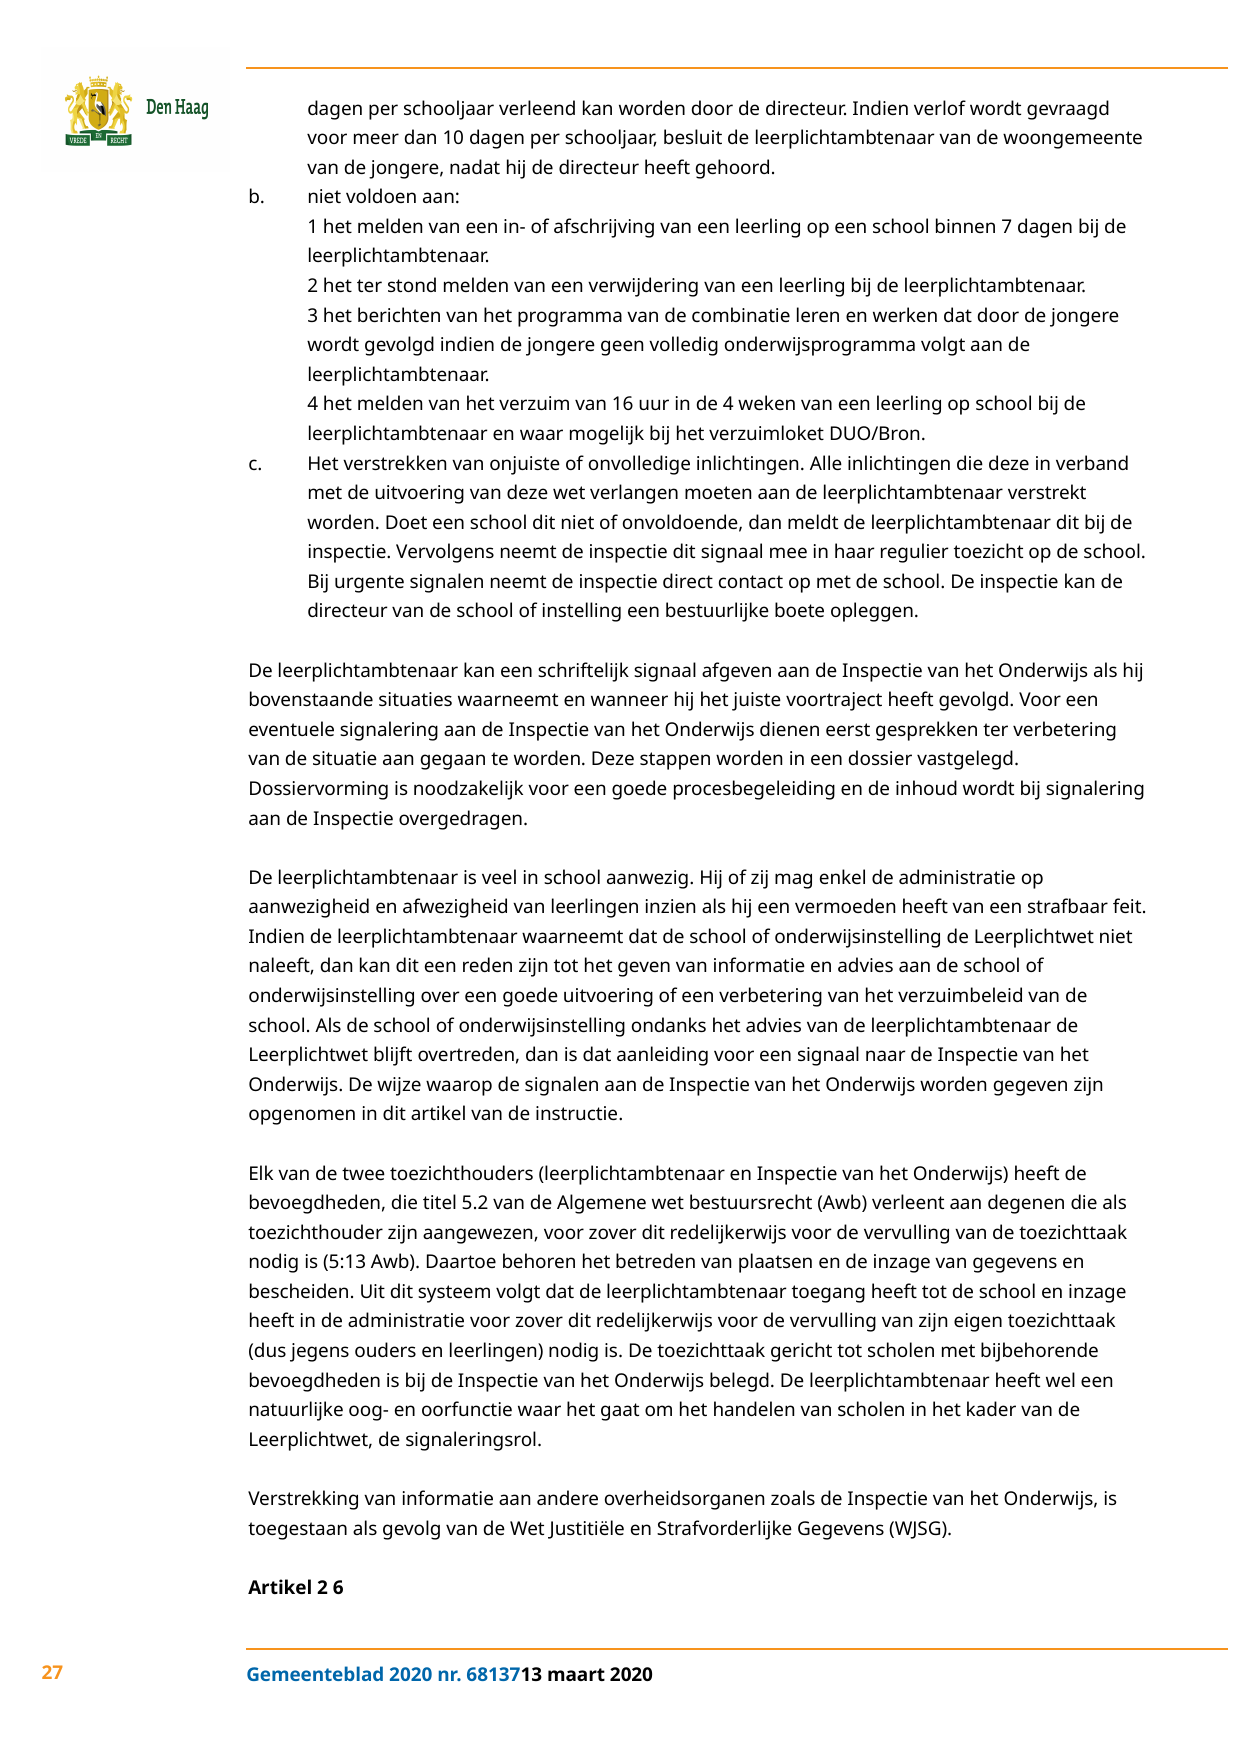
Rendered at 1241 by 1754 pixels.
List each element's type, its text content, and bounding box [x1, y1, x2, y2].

list dagen per schooljaar verleend kan worden door de directeur. Indien verlof wordt gevraagd voor meer dan 10 dagen per schooljaar, besluit de leerplichtambtenaar van de woongemeente van de jongere, nadat hij de directeur heeft gehoord. [248, 95, 1152, 180]
text Verstrekking van informatie aan andere overheidsorganen zoals de Inspectie van het Onderwijs, is toegestaan als gevolg van de Wet Justitiële en Strafvorderlijke Gegevens (WJSG). [248, 1485, 1152, 1541]
list 1 het melden van een in- of afschrijving van een leerling op een school binnen 7 dagen bij de leerplichtambtenaar. [248, 213, 1152, 268]
text De leerplichtambtenaar is veel in school aanwezig. Hij of zij mag enkel de administratie op aanwezigheid en afwezigheid van leerlingen inzien als hij een vermoeden heeft van een strafbaar feit. Indien de leerplichtambtenaar waarneemt dat de school of onderwijsinstelling de Leerplichtwet niet naleeft, dan kan dit een reden zijn tot het geven van informatie en advies aan de school of onderwijsinstelling over een goede uitvoering of een verbetering van het verzuimbeleid van de school. Als de school of onderwijsinstelling ondanks het advies van de leerplichtambtenaar de Leerplichtwet blijft overtreden, dan is dat aanleiding voor een signaal naar de Inspectie van het Onderwijs. De wijze waarop de signalen aan de Inspectie van het Onderwijs worden gegeven zijn opgenomen in dit artikel van de instructie. [248, 864, 1152, 1126]
list 3 het berichten van het programma van de combinatie leren en werken dat door de jongere wordt gevolgd indien de jongere geen volledig onderwijsprogramma volgt aan de leerplichtambtenaar. [248, 302, 1152, 387]
picture [41, 47, 231, 172]
list niet voldoen aan: [248, 183, 1152, 209]
text De leerplichtambtenaar kan een schriftelijk signaal afgeven aan de Inspectie van het Onderwijs als hij bovenstaande situaties waarneemt en wanneer hij het juiste voortraject heeft gevolgd. Voor een eventuele signalering aan de Inspectie van het Onderwijs dienen eerst gesprekken ter verbetering van de situatie aan gegaan te worden. Deze stappen worden in een dossier vastgelegd. Dossiervorming is noodzakelijk voor een goede procesbegeleiding en de inhoud wordt bij signalering aan de Inspectie overgedragen. [248, 657, 1152, 831]
list Het verstrekken van onjuiste of onvolledige inlichtingen. Alle inlichtingen die deze in verband met de uitvoering van deze wet verlangen moeten aan de leerplichtambtenaar verstrekt worden. Doet een school dit niet of onvoldoende, dan meldt de leerplichtambtenaar dit bij de inspectie. Vervolgens neemt de inspectie dit signaal mee in haar regulier toezicht op de school. Bij urgente signalen neemt de inspectie direct contact op met de school. De inspectie kan de directeur van de school of instelling een bestuurlijke boete opleggen. [248, 450, 1152, 623]
text Artikel 2 6 [248, 1574, 1152, 1600]
text Elk van de twee toezichthouders (leerplichtambtenaar en Inspectie van het Onderwijs) heeft de bevoegdheden, die titel 5.2 van de Algemene wet bestuursrecht (Awb) verleent aan degenen die als toezichthouder zijn aangewezen, voor zover dit redelijkerwijs voor de vervulling van de toezichttaak nodig is (5:13 Awb). Daartoe behoren het betreden van plaatsen en de inzage van gegevens en bescheiden. Uit dit systeem volgt dat de leerplichtambtenaar toegang heeft tot de school en inzage heeft in de administratie voor zover dit redelijkerwijs voor de vervulling van zijn eigen toezichttaak (dus jegens ouders en leerlingen) nodig is. De toezichttaak gericht tot scholen met bijbehorende bevoegdheden is bij de Inspectie van het Onderwijs belegd. De leerplichtambtenaar heeft wel een natuurlijke oog- en oorfunctie waar het gaat om het handelen van scholen in het kader van de Leerplichtwet, de signaleringsrol. [248, 1160, 1152, 1452]
list 4 het melden van het verzuim van 16 uur in de 4 weken van een leerling op school bij de leerplichtambtenaar en waar mogelijk bij het verzuimloket DUO/Bron. [248, 391, 1152, 446]
list 2 het ter stond melden van een verwijdering van een leerling bij de leerplichtambtenaar. [248, 272, 1152, 298]
